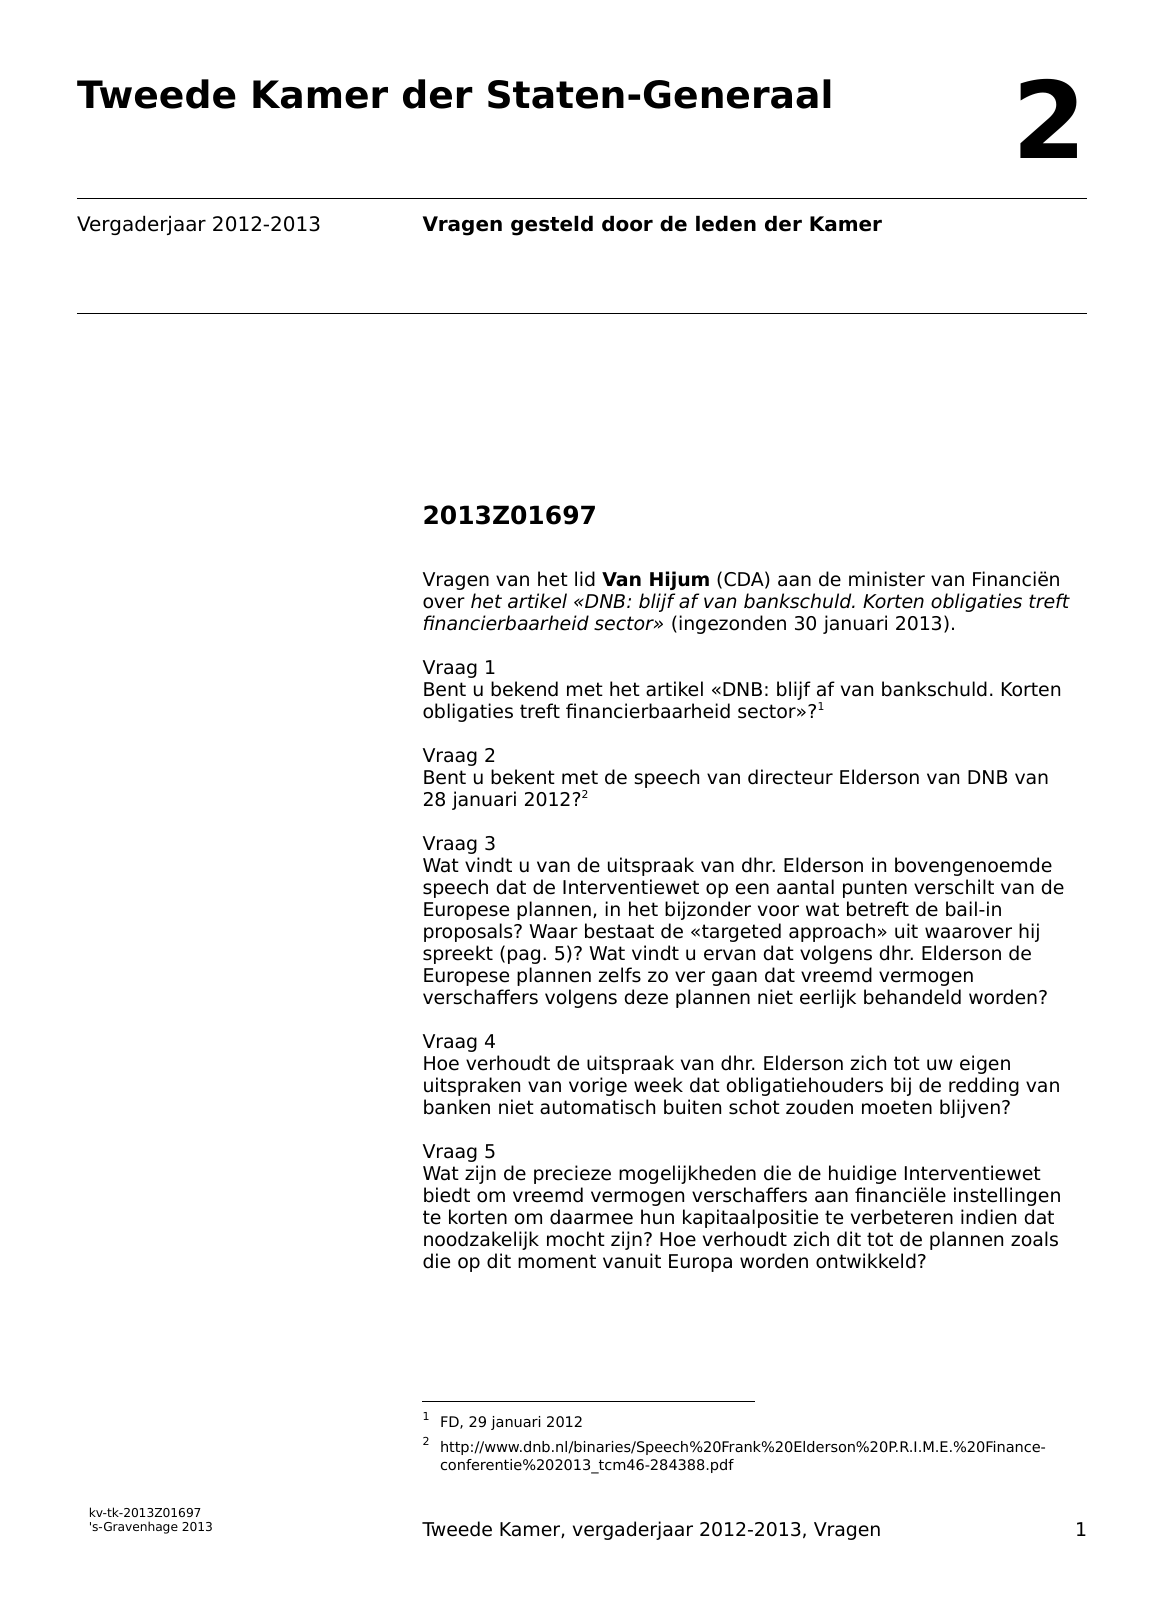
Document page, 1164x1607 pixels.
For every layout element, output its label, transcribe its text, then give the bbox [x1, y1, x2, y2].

table_cell Vergaderjaar 2012-2013 [77, 199, 422, 313]
text Wat vindt u van de uitspraak van dhr. Elderson in bovengenoemde speech dat de Interventiewet op een aantal punten verschilt van de Europese plannen, in het bijzonder voor wat betreft de bail-in proposals? Waar bestaat de «targeted approach» uit waarover hij spreekt (pag. 5)? Wat vindt u ervan dat volgens dhr. Elderson de Europese plannen zelfs zo ver gaan dat vreemd vermogen verschaffers volgens deze plannen niet eerlijk behandeld worden? [422, 855, 1087, 1009]
text 's-Gravenhage 2013 [88, 1520, 323, 1534]
text Vraag 4 [422, 1031, 1087, 1053]
text FD, 29 januari 2012 [422, 1410, 1087, 1432]
text Vraag 5 [422, 1141, 1087, 1163]
text Wat zijn de precieze mogelijkheden die de huidige Interventiewet biedt om vreemd vermogen verschaffers aan financiële instellingen te korten om daarmee hun kapitaalpositie te verbeteren indien dat noodzakelijk mocht zijn? Hoe verhoudt zich dit tot de plannen zoals die op dit moment vanuit Europa worden ontwikkeld? [422, 1163, 1087, 1273]
table_header 2 [886, 59, 1087, 198]
table_cell Vragen gesteld door de leden der Kamer [422, 199, 1087, 313]
text 2013Z01697 [422, 501, 1087, 531]
text Vraag 2 [422, 745, 1087, 767]
text kv-tk-2013Z01697 [88, 1506, 323, 1520]
text Vraag 3 [422, 833, 1087, 855]
text Hoe verhoudt de uitspraak van dhr. Elderson zich tot uw eigen uitspraken van vorige week dat obligatiehouders bij de redding van banken niet automatisch buiten schot zouden moeten blijven? [422, 1053, 1087, 1119]
text Vraag 1 [422, 657, 1087, 679]
text Bent u bekend met het artikel «DNB: blijf af van bankschuld. Korten obligaties treft financierbaarheid sector»? [422, 679, 1087, 723]
text Bent u bekent met de speech van directeur Elderson van DNB van 28 januari 2012? [422, 767, 1087, 811]
table_header Tweede Kamer der Staten-Generaal [77, 59, 886, 198]
text Vragen van het lid Van Hijum (CDA) aan de minister van Financiën over het artikel «DNB: blijf af van bankschuld. Korten obligaties treft financierbaarheid sector» (ingezonden 30 januari 2013). [422, 569, 1087, 635]
text http://www.dnb.nl/binaries/Speech%20Frank%20Elderson%20P.R.I.M.E.%20Finance-conferentie%202013_tcm46-284388.pdf [422, 1435, 1087, 1474]
